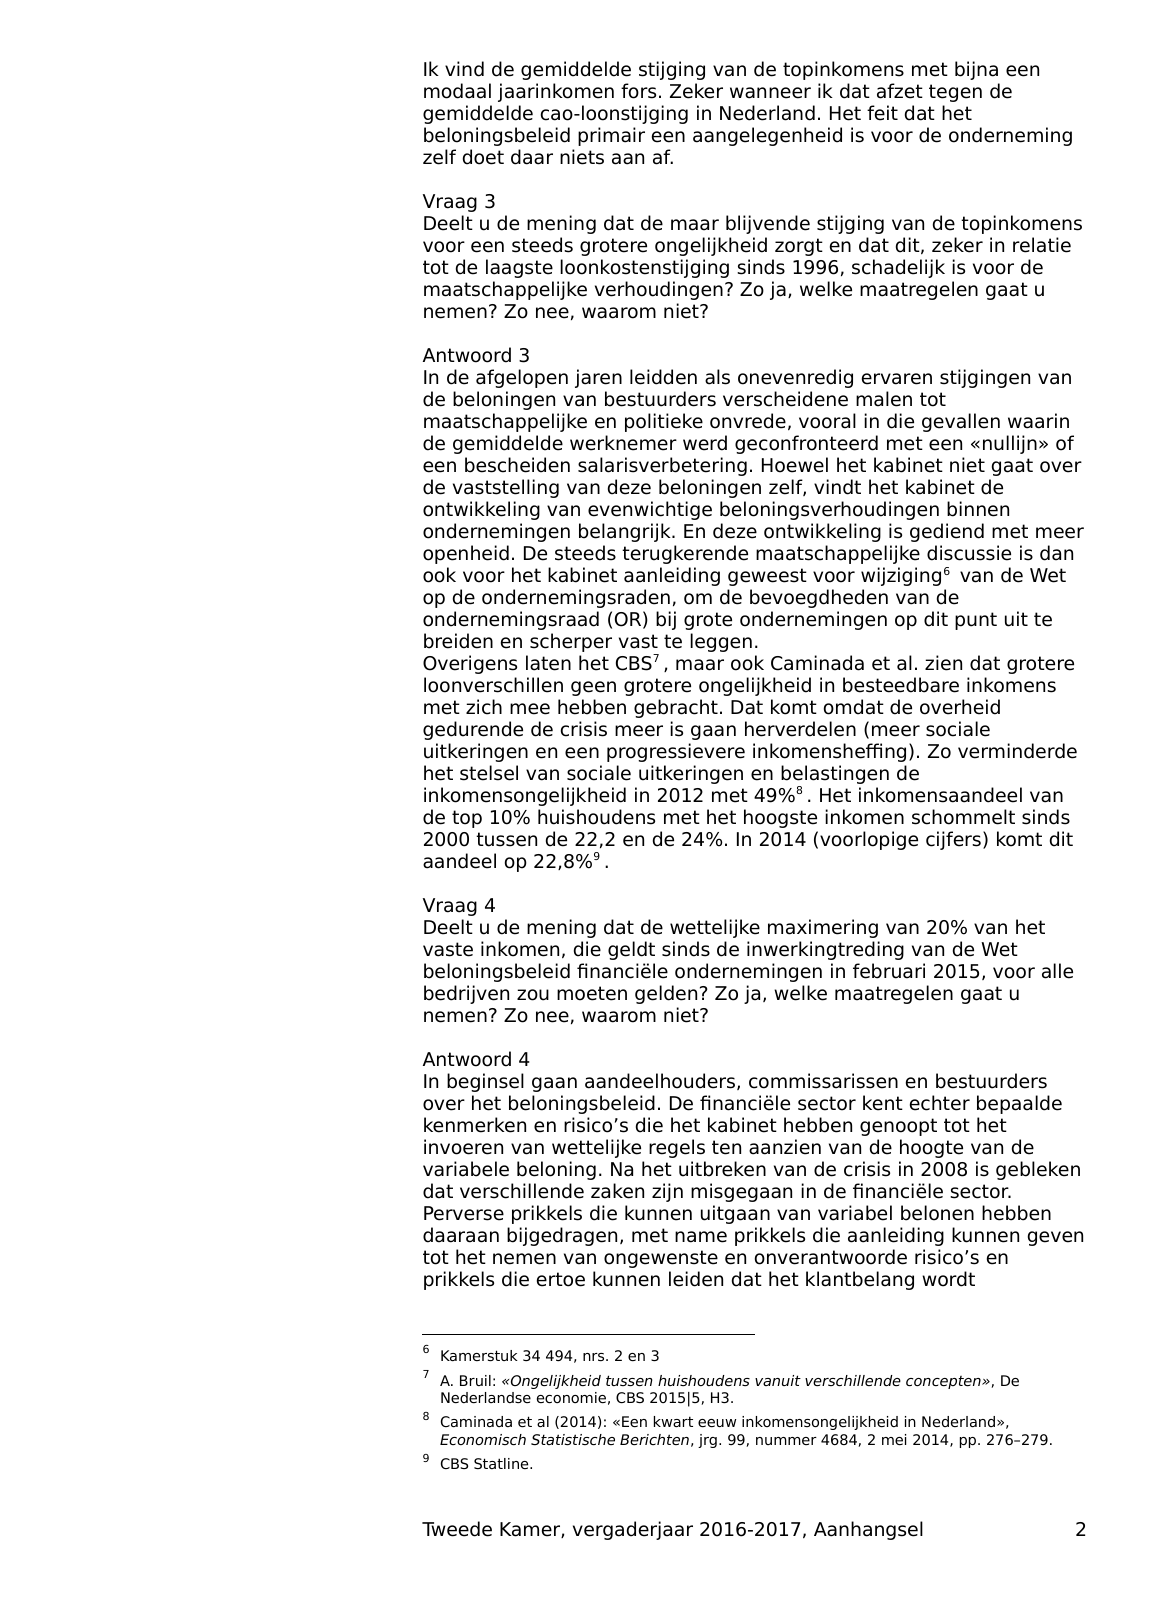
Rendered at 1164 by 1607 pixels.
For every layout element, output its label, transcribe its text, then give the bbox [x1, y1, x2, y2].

text Overigens laten het CBS, maar ook Caminada et al. zien dat grotere loonverschillen geen grotere ongelijkheid in besteedbare inkomens met zich mee hebben gebracht. Dat komt omdat de overheid gedurende de crisis meer is gaan herverdelen (meer sociale uitkeringen en een progressievere inkomensheffing). Zo verminderde het stelsel van sociale uitkeringen en belastingen de inkomensongelijkheid in 2012 met 49%. Het inkomensaandeel van de top 10% huishoudens met het hoogste inkomen schommelt sinds 2000 tussen de 22,2 en de 24%. In 2014 (voorlopige cijfers) komt dit aandeel op 22,8%. [422, 653, 1087, 873]
text Vraag 3 [422, 191, 1087, 213]
text Deelt u de mening dat de maar blijvende stijging van de topinkomens voor een steeds grotere ongelijkheid zorgt en dat dit, zeker in relatie tot de laagste loonkostenstijging sinds 1996, schadelijk is voor de maatschappelijke verhoudingen? Zo ja, welke maatregelen gaat u nemen? Zo nee, waarom niet? [422, 213, 1087, 323]
text Antwoord 4 [422, 1049, 1087, 1071]
text In de afgelopen jaren leidden als onevenredig ervaren stijgingen van de beloningen van bestuurders verscheidene malen tot maatschappelijke en politieke onvrede, vooral in die gevallen waarin de gemiddelde werknemer werd geconfronteerd met een «nullijn» of een bescheiden salarisverbetering. Hoewel het kabinet niet gaat over de vaststelling van deze beloningen zelf, vindt het kabinet de ontwikkeling van evenwichtige beloningsverhoudingen binnen ondernemingen belangrijk. En deze ontwikkeling is gediend met meer openheid. De steeds terugkerende maatschappelijke discussie is dan ook voor het kabinet aanleiding geweest voor wijziging van de Wet op de ondernemingsraden, om de bevoegdheden van de ondernemingsraad (OR) bij grote ondernemingen op dit punt uit te breiden en scherper vast te leggen. [422, 367, 1087, 653]
text Kamerstuk 34 494, nrs. 2 en 3 [422, 1343, 1087, 1366]
text CBS Statline. [422, 1452, 1087, 1474]
text Deelt u de mening dat de wettelijke maximering van 20% van het vaste inkomen, die geldt sinds de inwerkingtreding van de Wet beloningsbeleid financiële ondernemingen in februari 2015, voor alle bedrijven zou moeten gelden? Zo ja, welke maatregelen gaat u nemen? Zo nee, waarom niet? [422, 917, 1087, 1027]
text Vraag 4 [422, 895, 1087, 917]
text Ik vind de gemiddelde stijging van de topinkomens met bijna een modaal jaarinkomen fors. Zeker wanneer ik dat afzet tegen de gemiddelde cao-loonstijging in Nederland. Het feit dat het beloningsbeleid primair een aangelegenheid is voor de onderneming zelf doet daar niets aan af. [422, 59, 1087, 169]
text Antwoord 3 [422, 345, 1087, 367]
text In beginsel gaan aandeelhouders, commissarissen en bestuurders over het beloningsbeleid. De financiële sector kent echter bepaalde kenmerken en risico’s die het kabinet hebben genoopt tot het invoeren van wettelijke regels ten aanzien van de hoogte van de variabele beloning. Na het uitbreken van de crisis in 2008 is gebleken dat verschillende zaken zijn misgegaan in de financiële sector. Perverse prikkels die kunnen uitgaan van variabel belonen hebben daaraan bijgedragen, met name prikkels die aanleiding kunnen geven tot het nemen van ongewenste en onverantwoorde risico’s en prikkels die ertoe kunnen leiden dat het klantbelang wordt [422, 1071, 1087, 1291]
text Caminada et al (2014): «Een kwart eeuw inkomensongelijkheid in Nederland», Economisch Statistische Berichten, jrg. 99, nummer 4684, 2 mei 2014, pp. 276–279. [422, 1410, 1087, 1449]
text A. Bruil: «Ongelijkheid tussen huishoudens vanuit verschillende concepten», De Nederlandse economie, CBS 2015|5, H3. [422, 1368, 1087, 1407]
